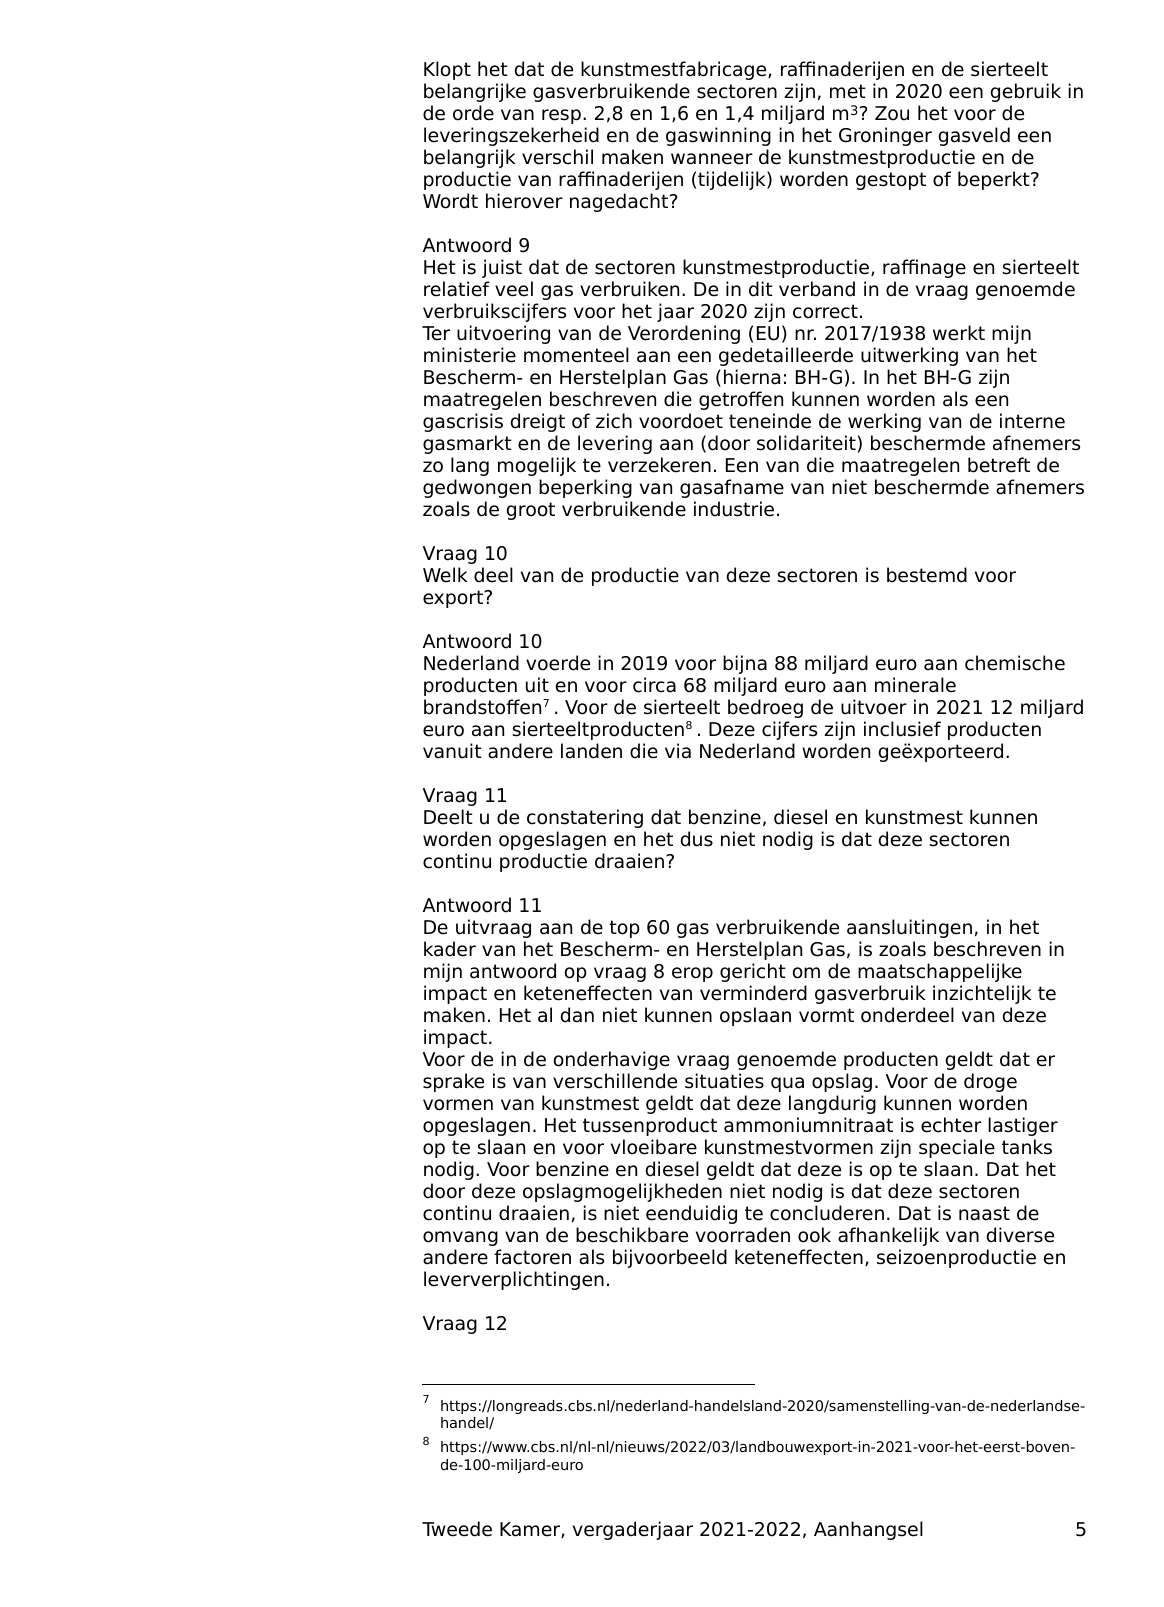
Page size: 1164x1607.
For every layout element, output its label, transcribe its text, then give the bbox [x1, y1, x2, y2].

text Vraag 11 [422, 785, 1087, 807]
text Nederland voerde in 2019 voor bijna 88 miljard euro aan chemische producten uit en voor circa 68 miljard euro aan minerale brandstoffen. Voor de sierteelt bedroeg de uitvoer in 2021 12 miljard euro aan sierteeltproducten. Deze cijfers zijn inclusief producten vanuit andere landen die via Nederland worden geëxporteerd. [422, 653, 1087, 763]
text Vraag 12 [422, 1313, 1087, 1335]
text https://longreads.cbs.nl/nederland-handelsland-2020/samenstelling-van-de-nederlandse-handel/ [422, 1393, 1087, 1432]
text Antwoord 9 [422, 235, 1087, 257]
text Deelt u de constatering dat benzine, diesel en kunstmest kunnen worden opgeslagen en het dus niet nodig is dat deze sectoren continu productie draaien? [422, 807, 1087, 873]
text Het is juist dat de sectoren kunstmestproductie, raffinage en sierteelt relatief veel gas verbruiken. De in dit verband in de vraag genoemde verbruikscijfers voor het jaar 2020 zijn correct. [422, 257, 1087, 323]
text https://www.cbs.nl/nl-nl/nieuws/2022/03/landbouwexport-in-2021-voor-het-eerst-boven-de-100-miljard-euro [422, 1435, 1087, 1474]
text Welk deel van de productie van deze sectoren is bestemd voor export? [422, 565, 1087, 609]
text Ter uitvoering van de Verordening (EU) nr. 2017/1938 werkt mijn ministerie momenteel aan een gedetailleerde uitwerking van het Bescherm- en Herstelplan Gas (hierna: BH-G). In het BH-G zijn maatregelen beschreven die getroffen kunnen worden als een gascrisis dreigt of zich voordoet teneinde de werking van de interne gasmarkt en de levering aan (door solidariteit) beschermde afnemers zo lang mogelijk te verzekeren. Een van die maatregelen betreft de gedwongen beperking van gasafname van niet beschermde afnemers zoals de groot verbruikende industrie. [422, 323, 1087, 521]
text Vraag 10 [422, 543, 1087, 565]
text Voor de in de onderhavige vraag genoemde producten geldt dat er sprake is van verschillende situaties qua opslag. Voor de droge vormen van kunstmest geldt dat deze langdurig kunnen worden opgeslagen. Het tussenproduct ammoniumnitraat is echter lastiger op te slaan en voor vloeibare kunstmestvormen zijn speciale tanks nodig. Voor benzine en diesel geldt dat deze is op te slaan. Dat het door deze opslagmogelijkheden niet nodig is dat deze sectoren continu draaien, is niet eenduidig te concluderen. Dat is naast de omvang van de beschikbare voorraden ook afhankelijk van diverse andere factoren als bijvoorbeeld keteneffecten, seizoenproductie en leververplichtingen. [422, 1049, 1087, 1291]
text Antwoord 11 [422, 895, 1087, 917]
text Klopt het dat de kunstmestfabricage, raffinaderijen en de sierteelt belangrijke gasverbruikende sectoren zijn, met in 2020 een gebruik in de orde van resp. 2,8 en 1,6 en 1,4 miljard m3? Zou het voor de leveringszekerheid en de gaswinning in het Groninger gasveld een belangrijk verschil maken wanneer de kunstmestproductie en de productie van raffinaderijen (tijdelijk) worden gestopt of beperkt? Wordt hierover nagedacht? [422, 59, 1087, 213]
text De uitvraag aan de top 60 gas verbruikende aansluitingen, in het kader van het Bescherm- en Herstelplan Gas, is zoals beschreven in mijn antwoord op vraag 8 erop gericht om de maatschappelijke impact en keteneffecten van verminderd gasverbruik inzichtelijk te maken. Het al dan niet kunnen opslaan vormt onderdeel van deze impact. [422, 917, 1087, 1049]
text Antwoord 10 [422, 631, 1087, 653]
